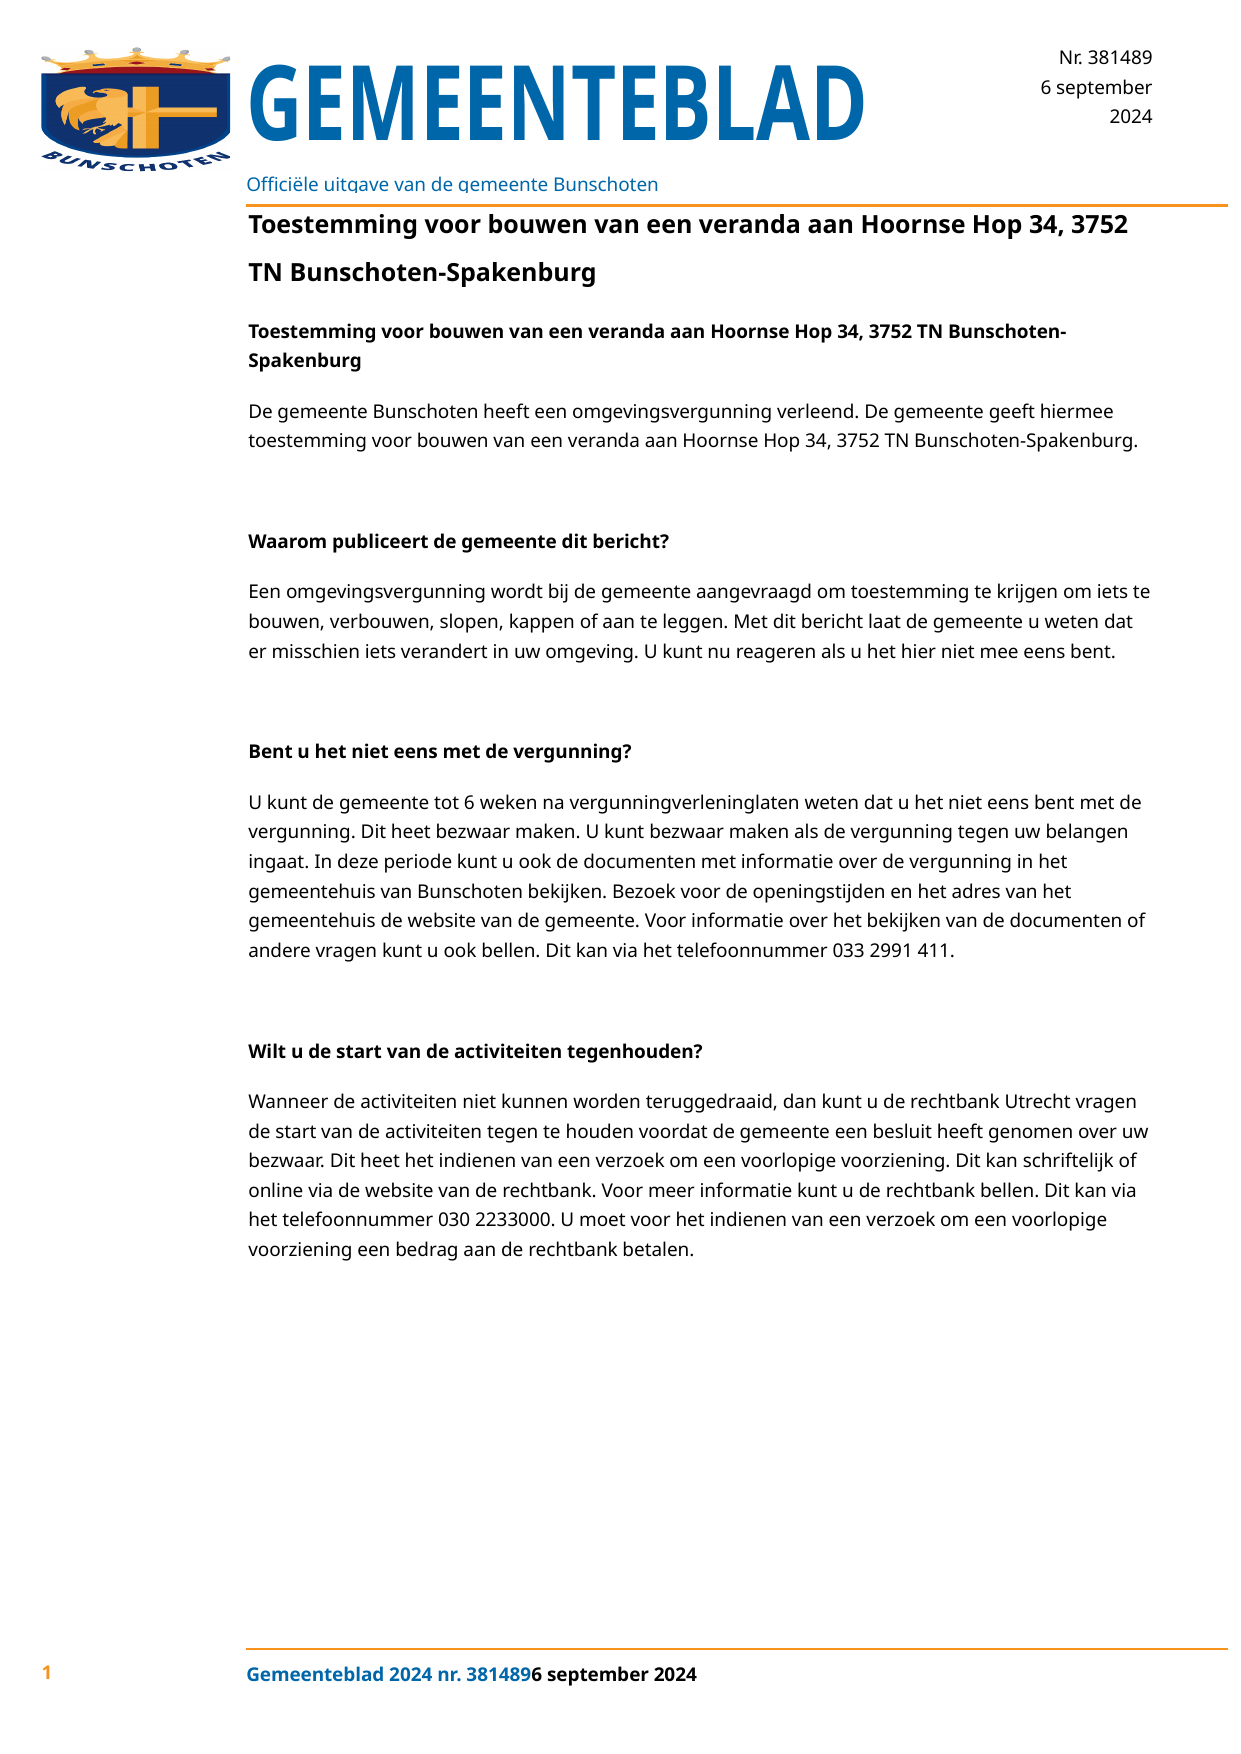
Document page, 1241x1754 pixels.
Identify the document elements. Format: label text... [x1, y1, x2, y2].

text Waarom publiceert de gemeente dit bericht? [248, 528, 1152, 554]
text Bent u het niet eens met de vergunning? [248, 739, 1152, 764]
text Wilt u de start van de activiteiten tegenhouden? [248, 1038, 1152, 1064]
text Toestemming voor bouwen van een veranda aan Hoornse Hop 34, 3752 TN Bunschoten-Spakenburg [248, 318, 1152, 373]
text Een omgevingsvergunning wordt bij de gemeente aangevraagd om toestemming te krijgen om iets te bouwen, verbouwen, slopen, kappen of aan te leggen. Met dit bericht laat de gemeente u weten dat er misschien iets verandert in uw omgeving. U kunt nu reageren als u het hier niet mee eens bent. [248, 579, 1152, 664]
text De gemeente Bunschoten heeft een omgevingsvergunning verleend. De gemeente geeft hiermee toestemming voor bouwen van een veranda aan Hoornse Hop 34, 3752 TN Bunschoten-Spakenburg. [248, 398, 1152, 453]
text Toestemming voor bouwen van een veranda aan Hoornse Hop 34, 3752 TN Bunschoten-Spakenburg [248, 207, 1152, 288]
text U kunt de gemeente tot 6 weken na vergunningverleninglaten weten dat u het niet eens bent met de vergunning. Dit heet bezwaar maken. U kunt bezwaar maken als de vergunning tegen uw belangen ingaat. In deze periode kunt u ook de documenten met informatie over de vergunning in het gemeentehuis van Bunschoten bekijken. Bezoek voor de openingstijden en het adres van het gemeentehuis de website van de gemeente. Voor informatie over het bekijken van de documenten of andere vragen kunt u ook bellen. Dit kan via het telefoonnummer 033 2991 411. [248, 789, 1152, 963]
text Wanneer de activiteiten niet kunnen worden teruggedraaid, dan kunt u de rechtbank Utrecht vragen de start van de activiteiten tegen te houden voordat de gemeente een besluit heeft genomen over uw bezwaar. Dit heet het indienen van een verzoek om een voorlopige voorziening. Dit kan schriftelijk of online via de website van de rechtbank. Voor meer informatie kunt u de rechtbank bellen. Dit kan via het telefoonnummer 030 2233000. U moet voor het indienen van een verzoek om een voorlopige voorziening een bedrag aan de rechtbank betalen. [248, 1088, 1152, 1262]
picture [41, 47, 231, 172]
